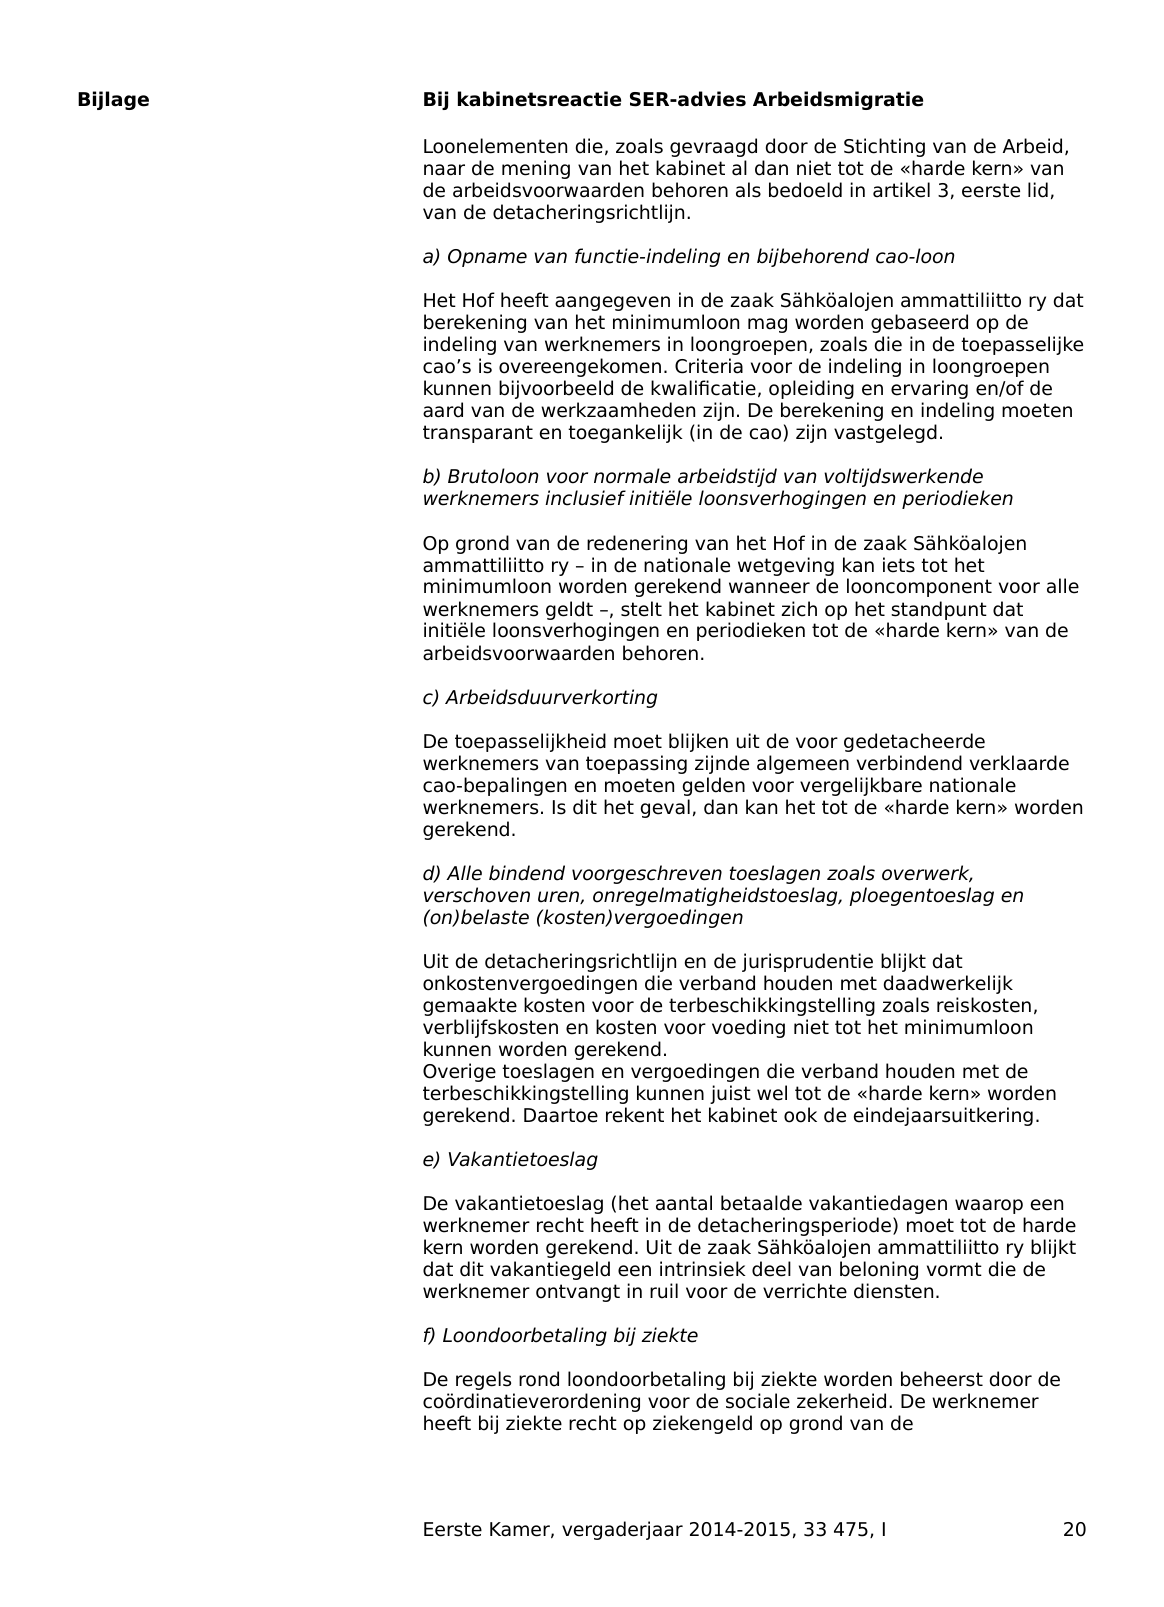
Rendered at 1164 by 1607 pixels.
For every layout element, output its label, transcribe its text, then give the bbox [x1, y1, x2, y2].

text De regels rond loondoorbetaling bij ziekte worden beheerst door de coördinatieverordening voor de sociale zekerheid. De werknemer heeft bij ziekte recht op ziekengeld op grond van de [422, 1369, 1087, 1435]
text Het Hof heeft aangegeven in de zaak Sähköalojen ammattiliitto ry dat berekening van het minimumloon mag worden gebaseerd op de indeling van werknemers in loongroepen, zoals die in de toepasselijke cao’s is overeengekomen. Criteria voor de indeling in loongroepen kunnen bijvoorbeeld de kwalificatie, opleiding en ervaring en/of de aard van de werkzaamheden zijn. De berekening en indeling moeten transparant en toegankelijk (in de cao) zijn vastgelegd. [422, 290, 1087, 444]
subtitle b) Brutoloon voor normale arbeidstijd van voltijdswerkende werknemers inclusief initiële loonsverhogingen en periodieken [422, 466, 1087, 510]
subtitle Bijlage Bij kabinetsreactie SER-advies Arbeidsmigratie [77, 89, 1087, 111]
text Loonelementen die, zoals gevraagd door de Stichting van de Arbeid, naar de mening van het kabinet al dan niet tot de «harde kern» van de arbeidsvoorwaarden behoren als bedoeld in artikel 3, eerste lid, van de detacheringsrichtlijn. [422, 136, 1087, 224]
subtitle a) Opname van functie-indeling en bijbehorend cao-loon [422, 246, 1087, 268]
text Uit de detacheringsrichtlijn en de jurisprudentie blijkt dat onkostenvergoedingen die verband houden met daadwerkelijk gemaakte kosten voor de terbeschikkingstelling zoals reiskosten, verblijfskosten en kosten voor voeding niet tot het minimumloon kunnen worden gerekend. [422, 951, 1087, 1061]
subtitle f) Loondoorbetaling bij ziekte [422, 1325, 1087, 1347]
subtitle e) Vakantietoeslag [422, 1149, 1087, 1171]
subtitle d) Alle bindend voorgeschreven toeslagen zoals overwerk, verschoven uren, onregelmatigheidstoeslag, ploegentoeslag en (on)belaste (kosten)vergoedingen [422, 863, 1087, 929]
text Op grond van de redenering van het Hof in de zaak Sähköalojen ammattiliitto ry – in de nationale wetgeving kan iets tot het minimumloon worden gerekend wanneer de looncomponent voor alle werknemers geldt –, stelt het kabinet zich op het standpunt dat initiële loonsverhogingen en periodieken tot de «harde kern» van de arbeidsvoorwaarden behoren. [422, 532, 1087, 664]
text De toepasselijkheid moet blijken uit de voor gedetacheerde werknemers van toepassing zijnde algemeen verbindend verklaarde cao-bepalingen en moeten gelden voor vergelijkbare nationale werknemers. Is dit het geval, dan kan het tot de «harde kern» worden gerekend. [422, 731, 1087, 841]
text De vakantietoeslag (het aantal betaalde vakantiedagen waarop een werknemer recht heeft in de detacheringsperiode) moet tot de harde kern worden gerekend. Uit de zaak Sähköalojen ammattiliitto ry blijkt dat dit vakantiegeld een intrinsiek deel van beloning vormt die de werknemer ontvangt in ruil voor de verrichte diensten. [422, 1193, 1087, 1303]
text Overige toeslagen en vergoedingen die verband houden met de terbeschikkingstelling kunnen juist wel tot de «harde kern» worden gerekend. Daartoe rekent het kabinet ook de eindejaarsuitkering. [422, 1061, 1087, 1127]
subtitle c) Arbeidsduurverkorting [422, 687, 1087, 708]
